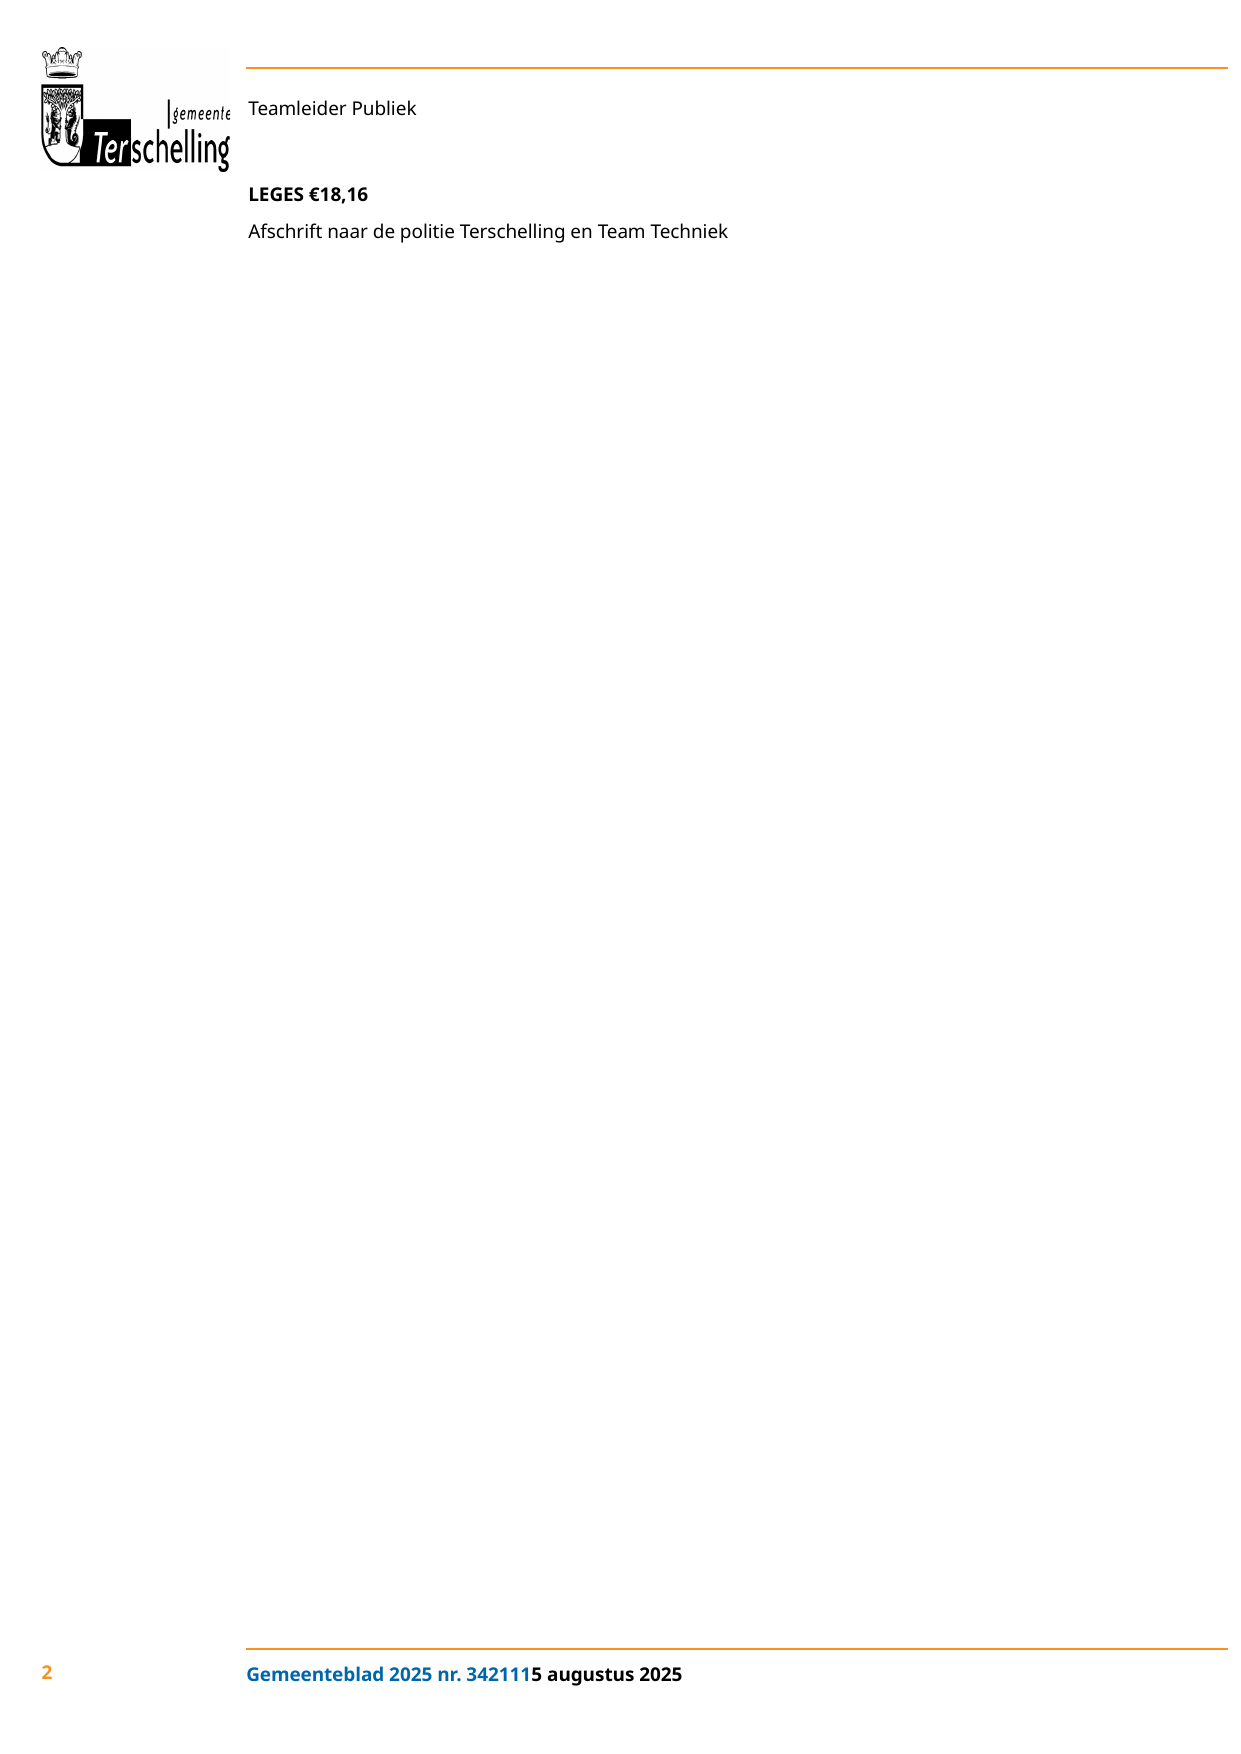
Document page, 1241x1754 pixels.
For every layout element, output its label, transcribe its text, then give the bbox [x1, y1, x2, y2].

text LEGES €18,16 [248, 186, 1152, 205]
text Teamleider Publiek [248, 95, 1152, 121]
picture [41, 47, 231, 172]
text Afschrift naar de politie Terschelling en Team Techniek [248, 223, 1152, 242]
